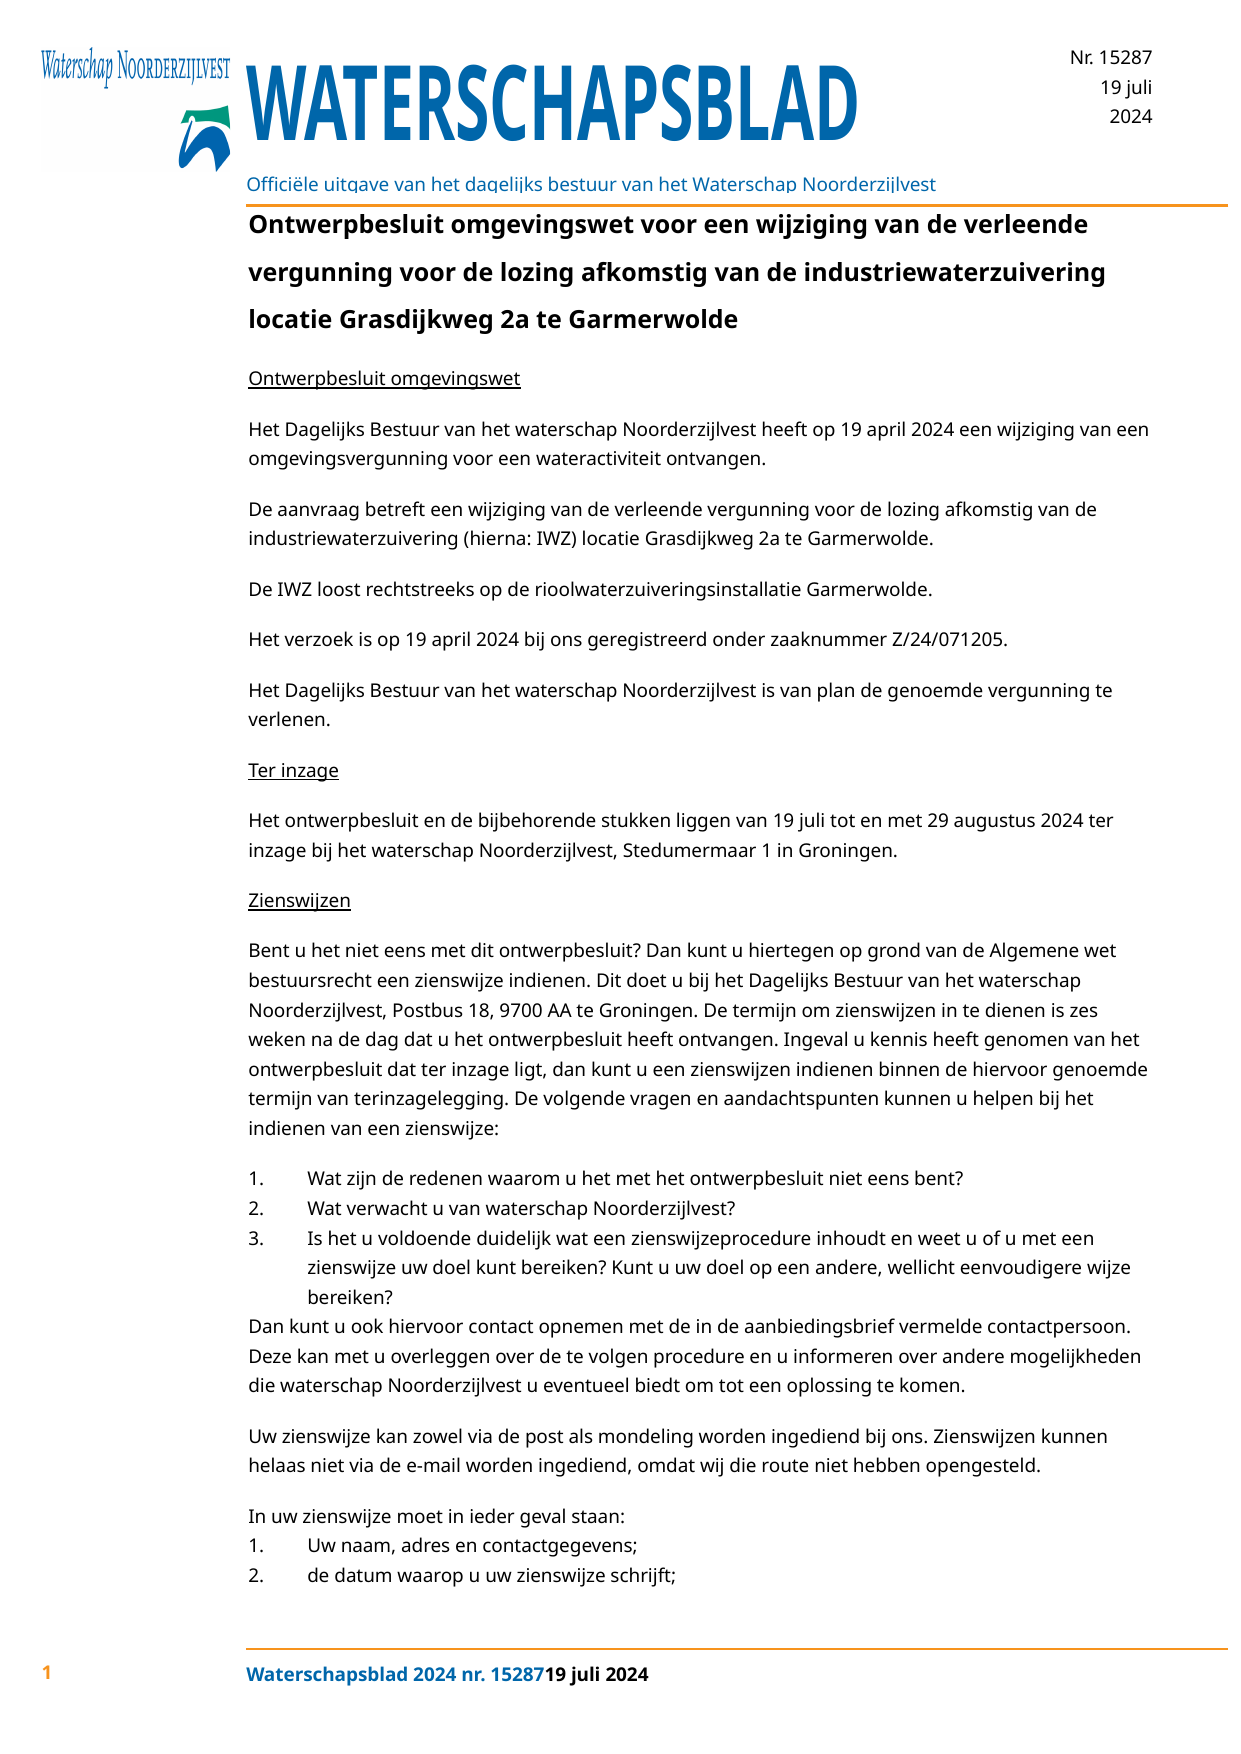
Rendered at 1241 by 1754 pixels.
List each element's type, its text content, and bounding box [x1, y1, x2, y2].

list Is het u voldoende duidelijk wat een zienswijzeprocedure inhoudt en weet u of u met een zienswijze uw doel kunt bereiken? Kunt u uw doel op een andere, wellicht eenvoudigere wijze bereiken? [248, 1225, 1152, 1309]
text Zienswijzen [248, 887, 1152, 913]
text Bent u het niet eens met dit ontwerpbesluit? Dan kunt u hiertegen op grond van de Algemene wet bestuursrecht een zienswijze indienen. Dit doet u bij het Dagelijks Bestuur van het waterschap Noorderzijlvest, Postbus 18, 9700 AA te Groningen. De termijn om zienswijzen in te dienen is zes weken na de dag dat u het ontwerpbesluit heeft ontvangen. Ingeval u kennis heeft genomen van het ontwerpbesluit dat ter inzage ligt, dan kunt u een zienswijzen indienen binnen de hiervoor genoemde termijn van terinzagelegging. De volgende vragen en aandachtspunten kunnen u helpen bij het indienen van een zienswijze: [248, 938, 1152, 1141]
list de datum waarop u uw zienswijze schrijft; [248, 1562, 1152, 1588]
text Uw zienswijze kan zowel via de post als mondeling worden ingediend bij ons. Zienswijzen kunnen helaas niet via de e-mail worden ingediend, omdat wij die route niet hebben opengesteld. [248, 1423, 1152, 1478]
text Het Dagelijks Bestuur van het waterschap Noorderzijlvest heeft op 19 april 2024 een wijziging van een omgevingsvergunning voor een wateractiviteit ontvangen. [248, 416, 1152, 471]
text Dan kunt u ook hiervoor contact opnemen met de in de aanbiedingsbrief vermelde contactpersoon. Deze kan met u overleggen over de te volgen procedure en u informeren over andere mogelijkheden die waterschap Noorderzijlvest u eventueel biedt om tot een oplossing te komen. [248, 1313, 1152, 1398]
text Ontwerpbesluit omgevingswet voor een wijziging van de verleende vergunning voor de lozing afkomstig van de industriewaterzuivering locatie Grasdijkweg 2a te Garmerwolde [248, 207, 1152, 336]
list Wat verwacht u van waterschap Noorderzijlvest? [248, 1195, 1152, 1221]
picture [41, 47, 231, 172]
text De aanvraag betreft een wijziging van de verleende vergunning voor de lozing afkomstig van de industriewaterzuivering (hierna: IWZ) locatie Grasdijkweg 2a te Garmerwolde. [248, 496, 1152, 551]
text In uw zienswijze moet in ieder geval staan: [248, 1503, 1152, 1529]
text Ontwerpbesluit omgevingswet [248, 366, 1152, 391]
text Ter inzage [248, 757, 1152, 782]
list Uw naam, adres en contactgegevens; [248, 1533, 1152, 1558]
text De IWZ loost rechtstreeks op de rioolwaterzuiveringsinstallatie Garmerwolde. [248, 576, 1152, 602]
text Het ontwerpbesluit en de bijbehorende stukken liggen van 19 juli tot en met 29 augustus 2024 ter inzage bij het waterschap Noorderzijlvest, Stedumermaar 1 in Groningen. [248, 807, 1152, 862]
text Het Dagelijks Bestuur van het waterschap Noorderzijlvest is van plan de genoemde vergunning te verlenen. [248, 677, 1152, 732]
text Het verzoek is op 19 april 2024 bij ons geregistreerd onder zaaknummer Z/24/071205. [248, 626, 1152, 652]
list Wat zijn de redenen waarom u het met het ontwerpbesluit niet eens bent? [248, 1166, 1152, 1191]
